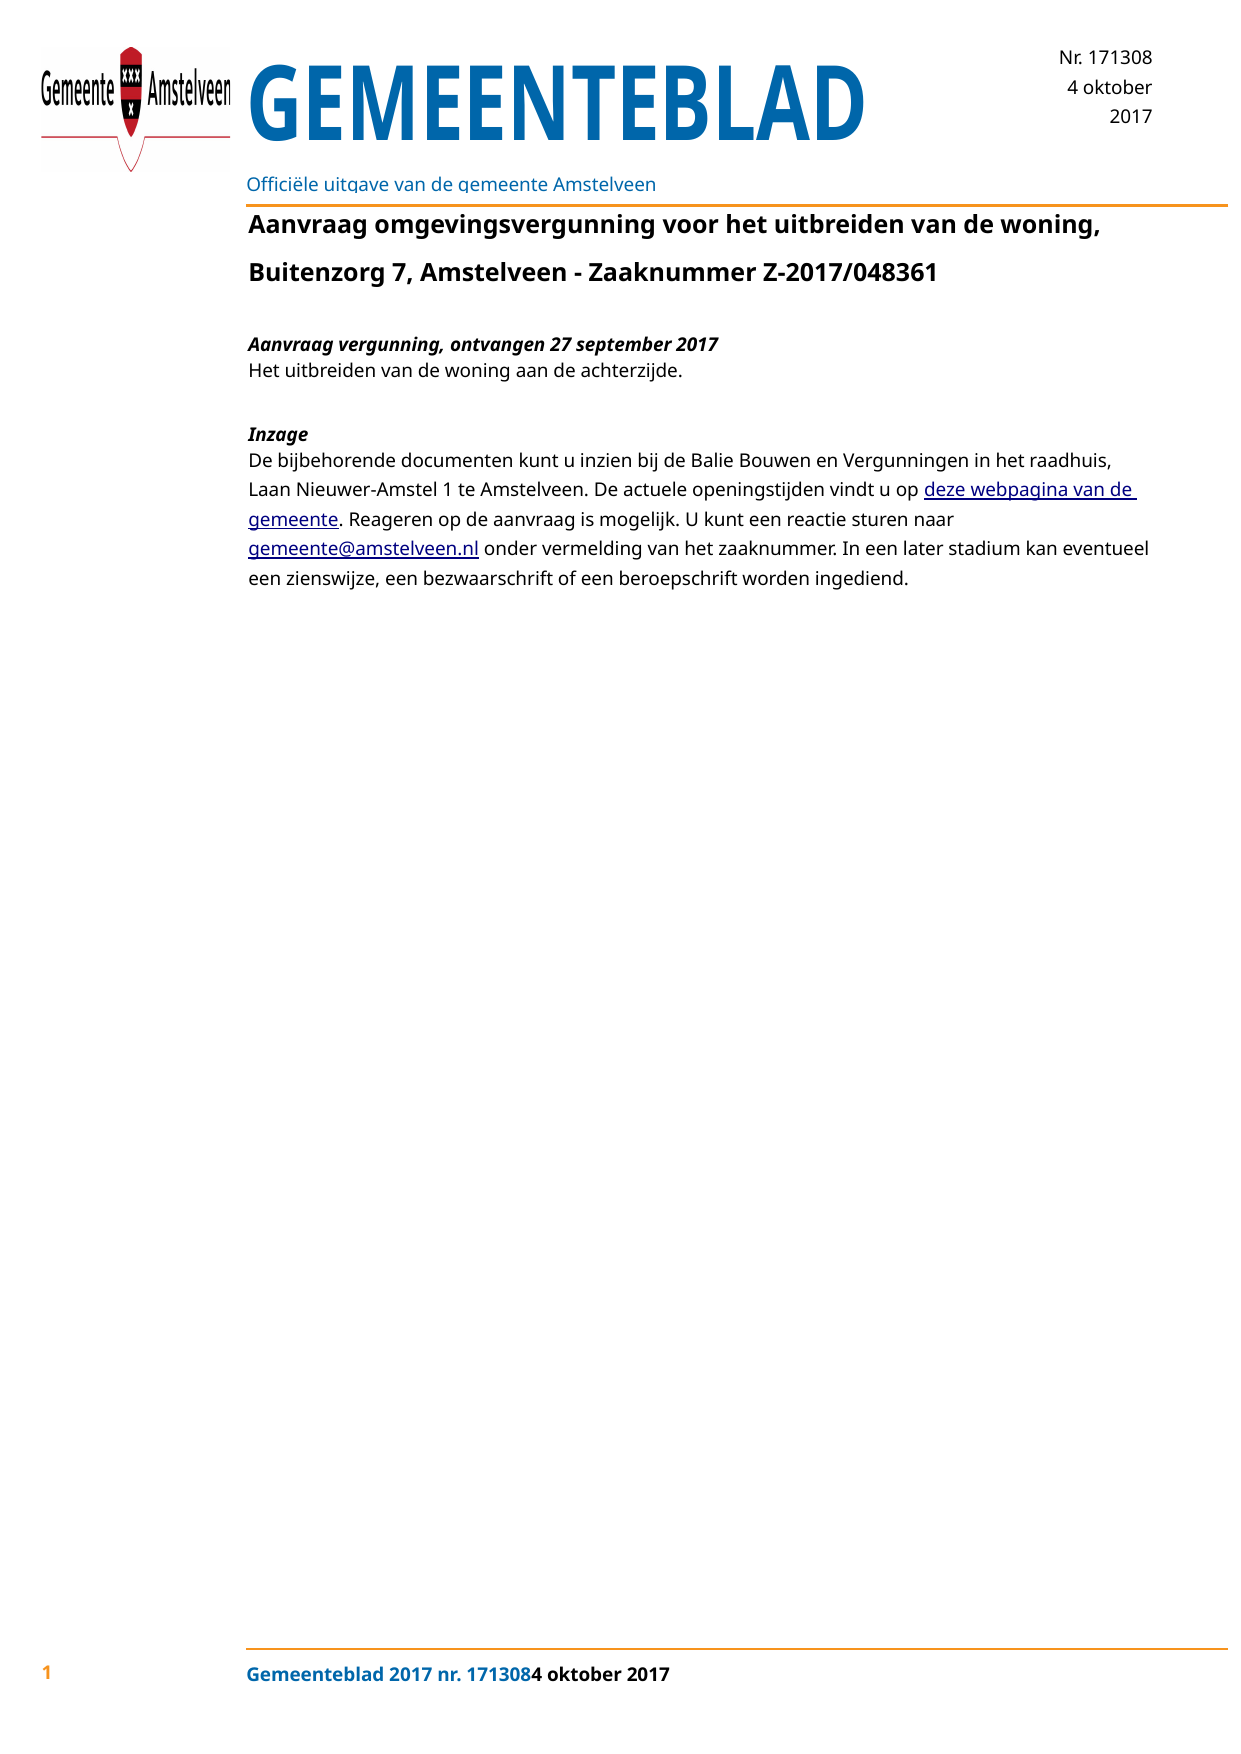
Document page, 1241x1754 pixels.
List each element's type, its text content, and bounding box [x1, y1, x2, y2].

text Aanvraag omgevingsvergunning voor het uitbreiden van de woning, Buitenzorg 7, Amstelveen - Zaaknummer Z-2017/048361 [248, 207, 1152, 288]
text Aanvraag vergunning, ontvangen 27 september 2017 [248, 331, 1152, 357]
text Het uitbreiden van de woning aan de achterzijde. [248, 357, 1152, 383]
text De bijbehorende documenten kunt u inzien bij de Balie Bouwen en Vergunningen in het raadhuis, Laan Nieuwer-Amstel 1 te Amstelveen. De actuele openingstijden vindt u op deze webpagina van de gemeente. Reageren op de aanvraag is mogelijk. U kunt een reactie sturen naar gemeente@amstelveen.nl onder vermelding van het zaaknummer. In een later stadium kan eventueel een zienswijze, een bezwaarschrift of een beroepschrift worden ingediend. [248, 447, 1152, 591]
picture [41, 47, 231, 172]
text Inzage [248, 421, 1152, 447]
